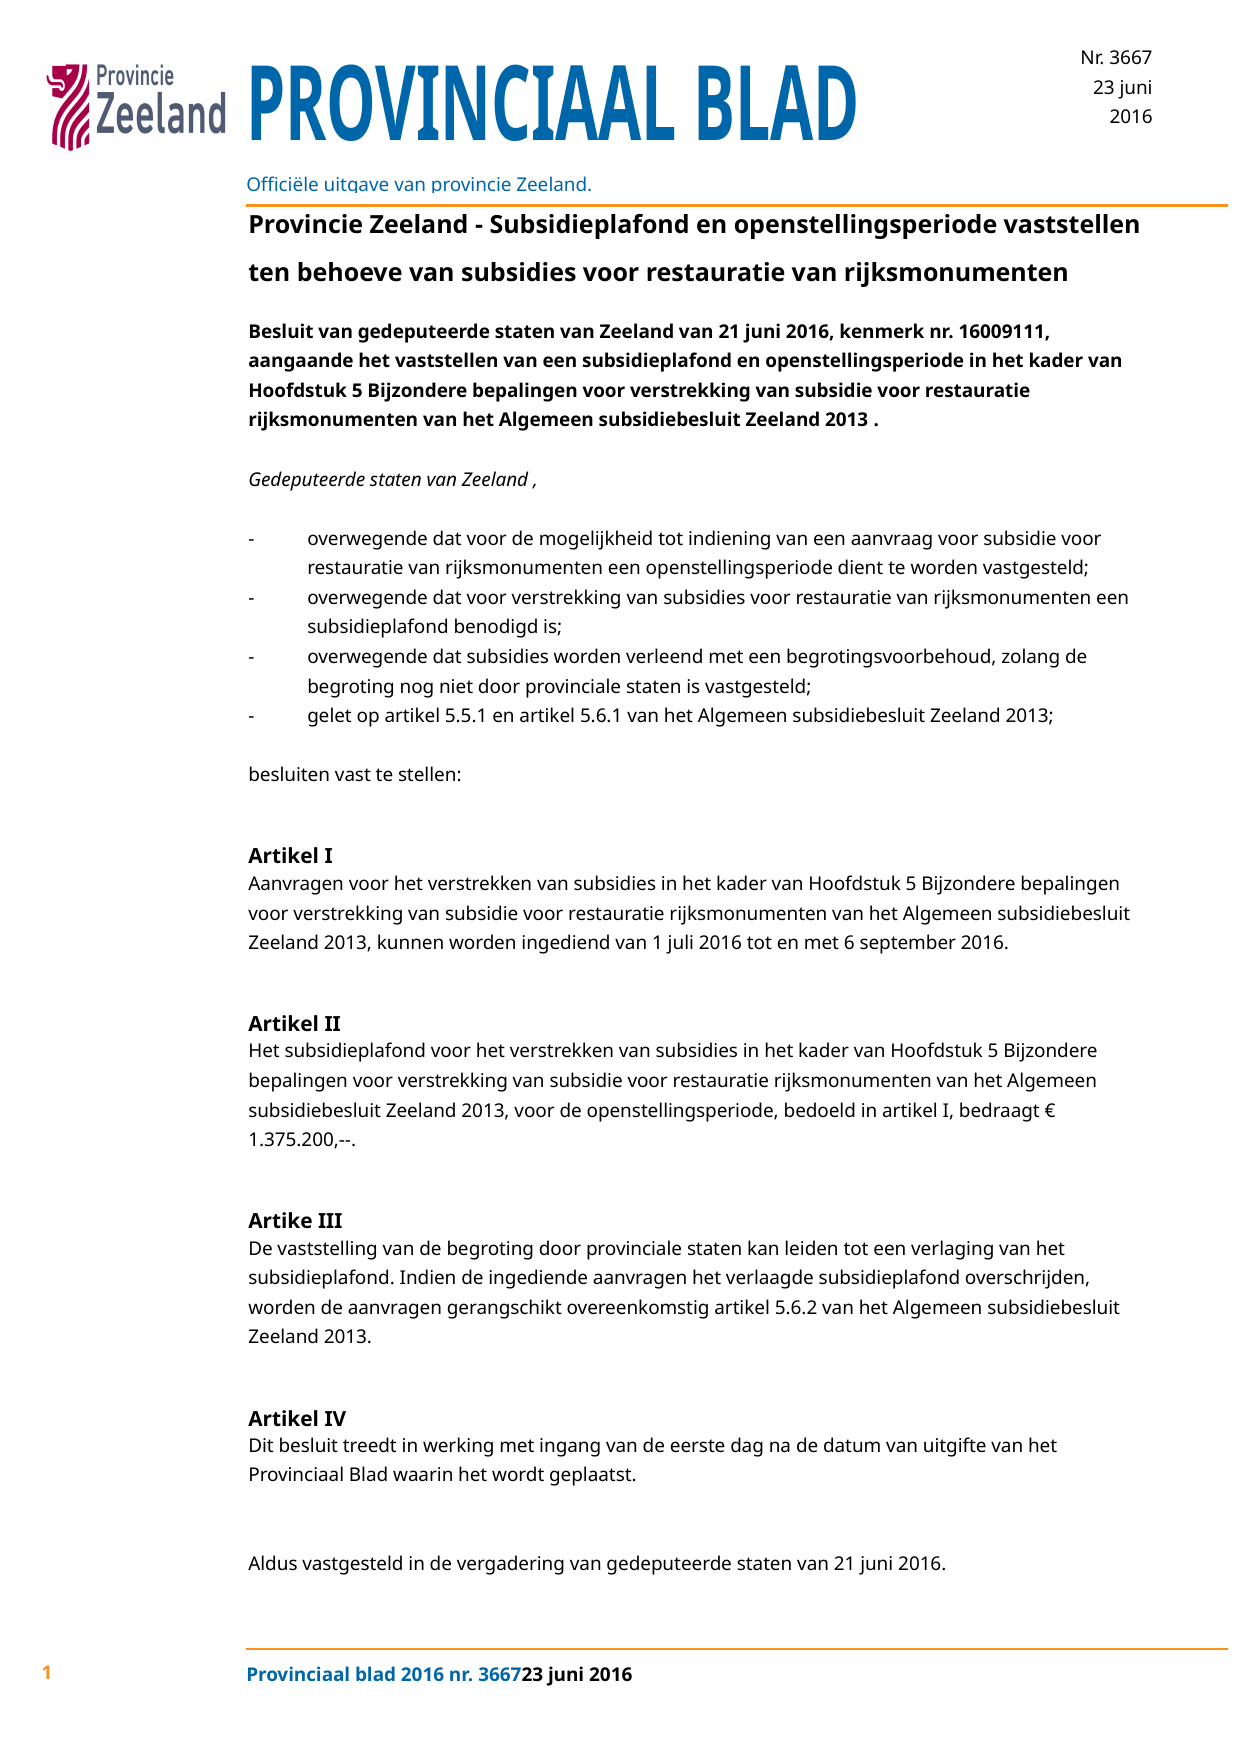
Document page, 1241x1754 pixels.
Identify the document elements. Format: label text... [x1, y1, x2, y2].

list overwegende dat subsidies worden verleend met een begrotingsvoorbehoud, zolang de begroting nog niet door provinciale staten is vastgesteld; [248, 643, 1152, 699]
text besluiten vast te stellen: [248, 762, 1152, 787]
text Artikel I [248, 842, 1152, 870]
list gelet op artikel 5.5.1 en artikel 5.6.1 van het Algemeen subsidiebesluit Zeeland 2013; [248, 702, 1152, 728]
text Artikel IV [248, 1404, 1152, 1432]
text Artikel II [248, 1009, 1152, 1038]
text Aanvragen voor het verstrekken van subsidies in het kader van Hoofdstuk 5 Bijzondere bepalingen voor verstrekking van subsidie voor restauratie rijksmonumenten van het Algemeen subsidiebesluit Zeeland 2013, kunnen worden ingediend van 1 juli 2016 tot en met 6 september 2016. [248, 870, 1152, 955]
text Gedeputeerde staten van Zeeland , [248, 466, 1152, 492]
list overwegende dat voor verstrekking van subsidies voor restauratie van rijksmonumenten een subsidieplafond benodigd is; [248, 584, 1152, 639]
text Aldus vastgesteld in de vergadering van gedeputeerde staten van 21 juni 2016. [248, 1550, 1152, 1576]
list overwegende dat voor de mogelijkheid tot indiening van een aanvraag voor subsidie voor restauratie van rijksmonumenten een openstellingsperiode dient te worden vastgesteld; [248, 525, 1152, 580]
text De vaststelling van de begroting door provinciale staten kan leiden tot een verlaging van het subsidieplafond. Indien de ingediende aanvragen het verlaagde subsidieplafond overschrijden, worden de aanvragen gerangschikt overeenkomstig artikel 5.6.2 van het Algemeen subsidiebesluit Zeeland 2013. [248, 1235, 1152, 1349]
text Dit besluit treedt in werking met ingang van de eerste dag na de datum van uitgifte van het Provinciaal Blad waarin het wordt geplaatst. [248, 1432, 1152, 1487]
text Besluit van gedeputeerde staten van Zeeland van 21 juni 2016, kenmerk nr. 16009111, aangaande het vaststellen van een subsidieplafond en openstellingsperiode in het kader van Hoofdstuk 5 Bijzondere bepalingen voor verstrekking van subsidie voor restauratie rijksmonumenten van het Algemeen subsidiebesluit Zeeland 2013 . [248, 318, 1152, 432]
text Artike III [248, 1206, 1152, 1235]
text Provincie Zeeland - Subsidieplafond en openstellingsperiode vaststellen ten behoeve van subsidies voor restauratie van rijksmonumenten [248, 207, 1152, 288]
text Het subsidieplafond voor het verstrekken van subsidies in het kader van Hoofdstuk 5 Bijzondere bepalingen voor verstrekking van subsidie voor restauratie rijksmonumenten van het Algemeen subsidiebesluit Zeeland 2013, voor de openstellingsperiode, bedoeld in artikel I, bedraagt € 1.375.200,--. [248, 1038, 1152, 1152]
picture [41, 47, 231, 172]
